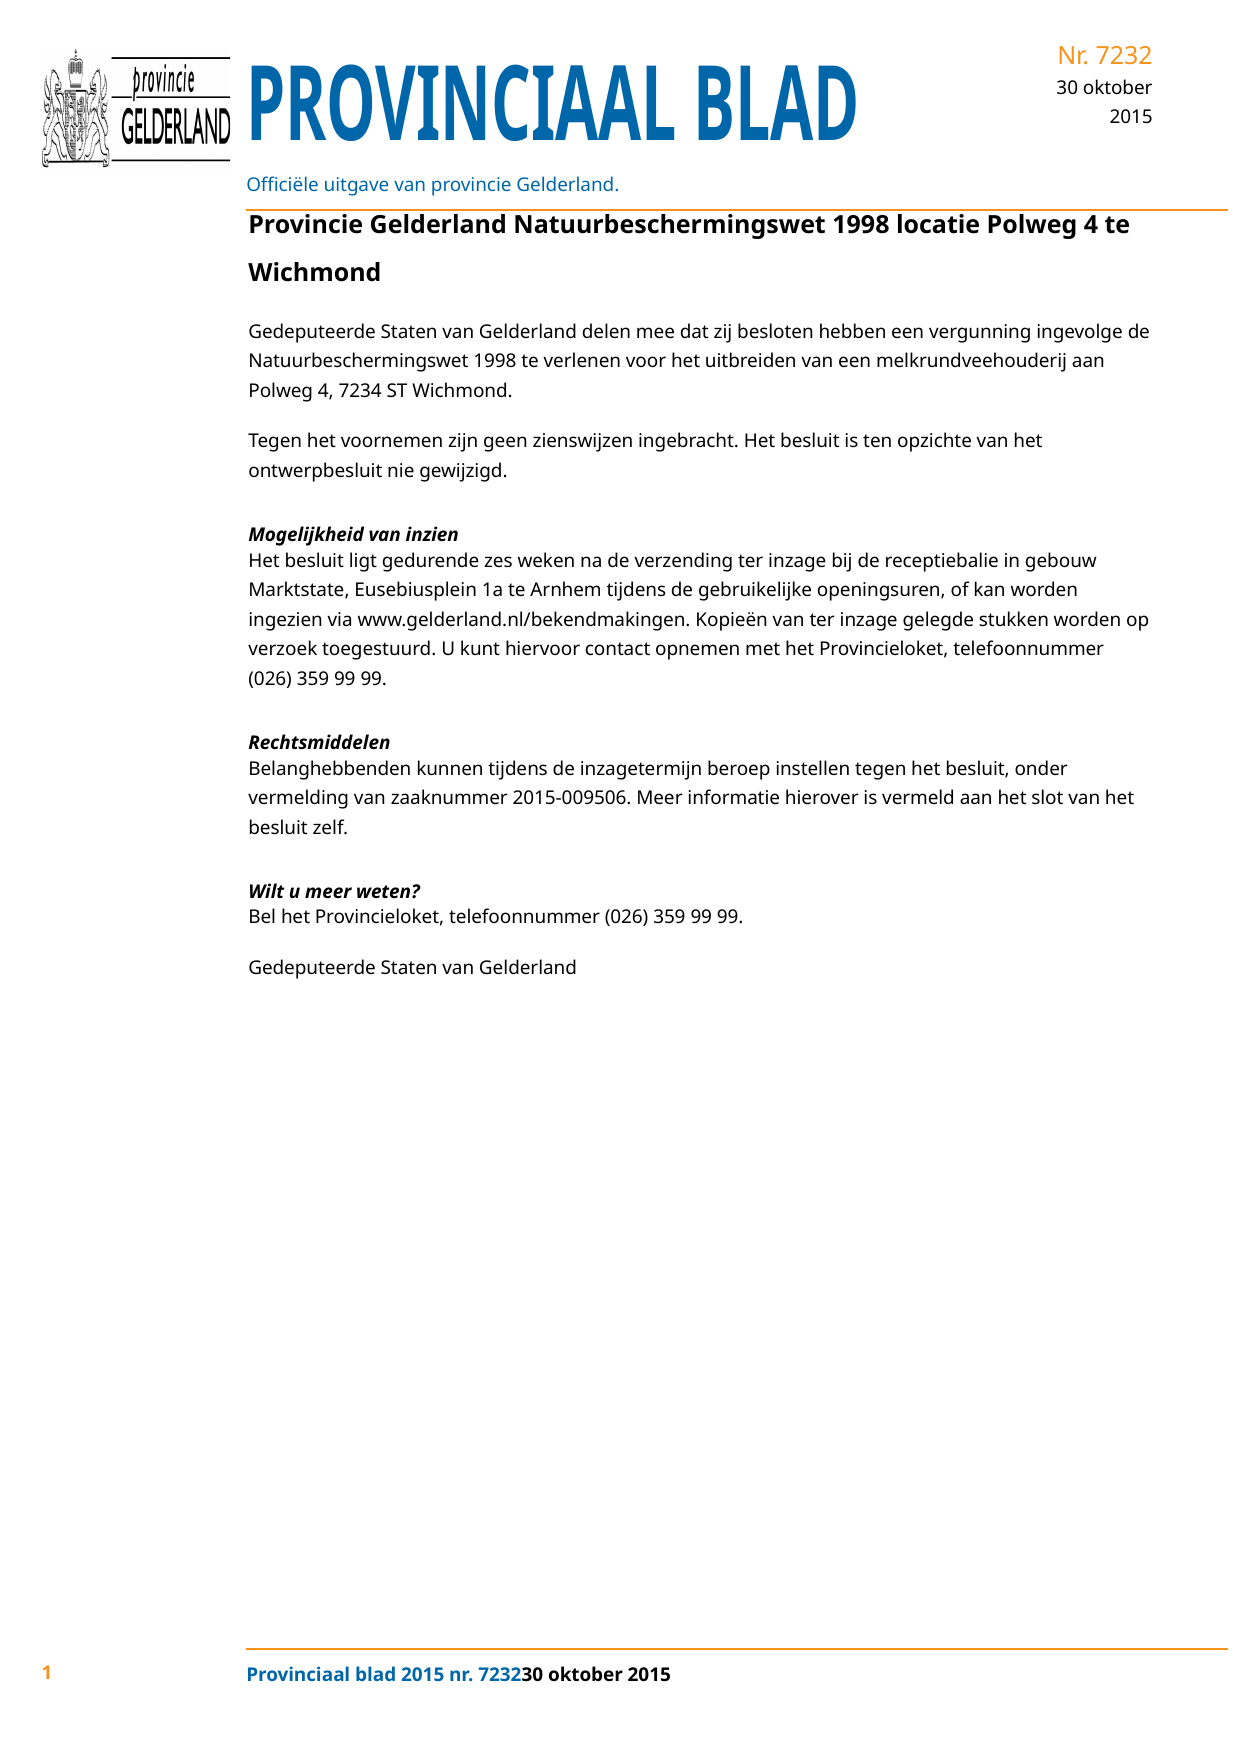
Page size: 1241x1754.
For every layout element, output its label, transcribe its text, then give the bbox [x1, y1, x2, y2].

text Gedeputeerde Staten van Gelderland [248, 954, 1152, 980]
text Tegen het voornemen zijn geen zienswijzen ingebracht. Het besluit is ten opzichte van het ontwerpbesluit nie gewijzigd. [248, 427, 1152, 483]
text Rechtsmiddelen [248, 729, 1152, 755]
text Wilt u meer weten? [248, 878, 1152, 904]
text Belanghebbenden kunnen tijdens de inzagetermijn beroep instellen tegen het besluit, onder vermelding van zaaknummer 2015-009506. Meer informatie hierover is vermeld aan het slot van het besluit zelf. [248, 755, 1152, 840]
text Het besluit ligt gedurende zes weken na de verzending ter inzage bij de receptiebalie in gebouw Marktstate, Eusebiusplein 1a te Arnhem tijdens de gebruikelijke openingsuren, of kan worden ingezien via www.gelderland.nl/bekendmakingen. Kopieën van ter inzage gelegde stukken worden op verzoek toegestuurd. U kunt hiervoor contact opnemen met het Provincieloket, telefoonnummer (026) 359 99 99. [248, 547, 1152, 691]
text Bel het Provincieloket, telefoonnummer (026) 359 99 99. [248, 904, 1152, 929]
text Gedeputeerde Staten van Gelderland delen mee dat zij besloten hebben een vergunning ingevolge de Natuurbeschermingswet 1998 te verlenen voor het uitbreiden van een melkrundveehouderij aan Polweg 4, 7234 ST Wichmond. [248, 318, 1152, 403]
text Provincie Gelderland Natuurbeschermingswet 1998 locatie Polweg 4 te Wichmond [248, 211, 1152, 288]
picture [41, 47, 231, 172]
text Mogelijkheid van inzien [248, 521, 1152, 547]
